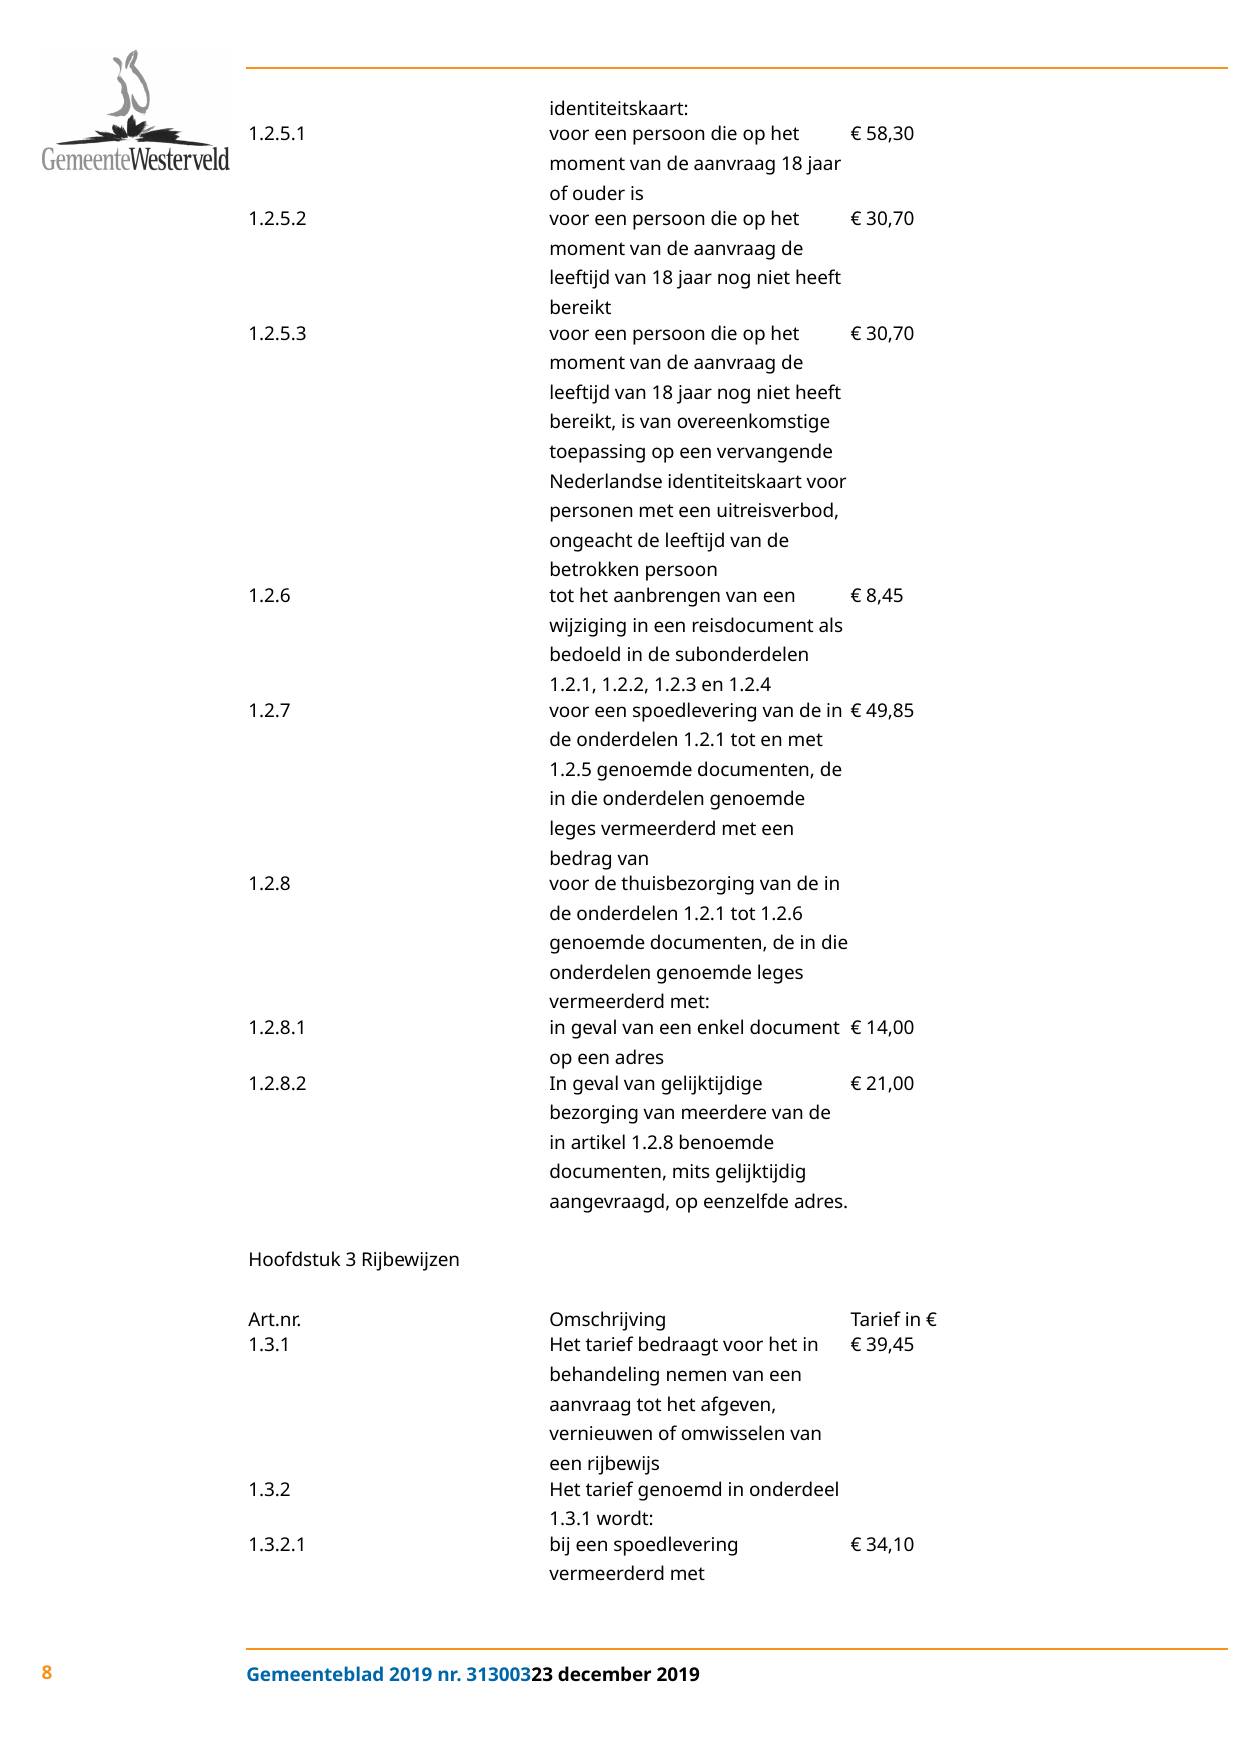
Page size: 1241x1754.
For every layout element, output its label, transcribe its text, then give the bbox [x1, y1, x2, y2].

table_cell 1.2.8 [248, 870, 549, 1014]
table_cell € 49,85 [850, 697, 1152, 870]
table_cell Het tarief bedraagt voor het in behandeling nemen van een aanvraag tot het afgeven, vernieuwen of omwisselen van een rijbewijs [549, 1332, 850, 1476]
table_cell identiteitskaart: [549, 95, 850, 121]
table_header Art.nr. [248, 1306, 549, 1332]
table_cell € 30,70 [850, 320, 1152, 582]
table_cell [850, 870, 1152, 1014]
table_cell voor een persoon die op het moment van de aanvraag de leeftijd van 18 jaar nog niet heeft bereikt [549, 205, 850, 320]
table_cell 1.3.2.1 [248, 1531, 549, 1586]
table_cell 1.3.1 [248, 1332, 549, 1476]
table_cell voor een persoon die op het moment van de aanvraag 18 jaar of ouder is [549, 121, 850, 205]
table_cell € 34,10 [850, 1531, 1152, 1586]
table_cell bij een spoedlevering vermeerderd met [549, 1531, 850, 1586]
table_cell voor een persoon die op het moment van de aanvraag de leeftijd van 18 jaar nog niet heeft bereikt, is van overeenkomstige toepassing op een vervangende Nederlandse identiteitskaart voor personen met een uitreisverbod, ongeacht de leeftijd van de betrokken persoon [549, 320, 850, 582]
picture [41, 47, 231, 172]
text Hoofdstuk 3 Rijbewijzen [248, 1247, 1152, 1272]
table_cell [248, 95, 549, 121]
table_cell € 21,00 [850, 1070, 1152, 1214]
table_cell in geval van een enkel document op een adres [549, 1015, 850, 1070]
table_cell In geval van gelijktijdige bezorging van meerdere van de in artikel 1.2.8 benoemde documenten, mits gelijktijdig aangevraagd, op eenzelfde adres. [549, 1070, 850, 1214]
table_cell € 30,70 [850, 205, 1152, 320]
table_cell 1.2.5.1 [248, 121, 549, 205]
table_cell [850, 1476, 1152, 1531]
table_header Tarief in € [850, 1306, 1152, 1332]
table_cell € 8,45 [850, 582, 1152, 697]
table_cell 1.2.8.2 [248, 1070, 549, 1214]
table_cell 1.2.6 [248, 582, 549, 697]
table_cell 1.2.7 [248, 697, 549, 870]
table_cell 1.2.5.2 [248, 205, 549, 320]
table_cell voor de thuisbezorging van de in de onderdelen 1.2.1 tot 1.2.6 genoemde documenten, de in die onderdelen genoemde leges vermeerderd met: [549, 870, 850, 1014]
table_header Omschrijving [549, 1306, 850, 1332]
table_cell voor een spoedlevering van de in de onderdelen 1.2.1 tot en met 1.2.5 genoemde documenten, de in die onderdelen genoemde leges vermeerderd met een bedrag van [549, 697, 850, 870]
table_cell 1.2.5.3 [248, 320, 549, 582]
table_cell 1.2.8.1 [248, 1015, 549, 1070]
table_cell € 14,00 [850, 1015, 1152, 1070]
table_cell € 39,45 [850, 1332, 1152, 1476]
table_cell [850, 95, 1152, 121]
table_cell tot het aanbrengen van een wijziging in een reisdocument als bedoeld in de subonderdelen 1.2.1, 1.2.2, 1.2.3 en 1.2.4 [549, 582, 850, 697]
table_cell € 58,30 [850, 121, 1152, 205]
table_cell Het tarief genoemd in onderdeel 1.3.1 wordt: [549, 1476, 850, 1531]
table_cell 1.3.2 [248, 1476, 549, 1531]
